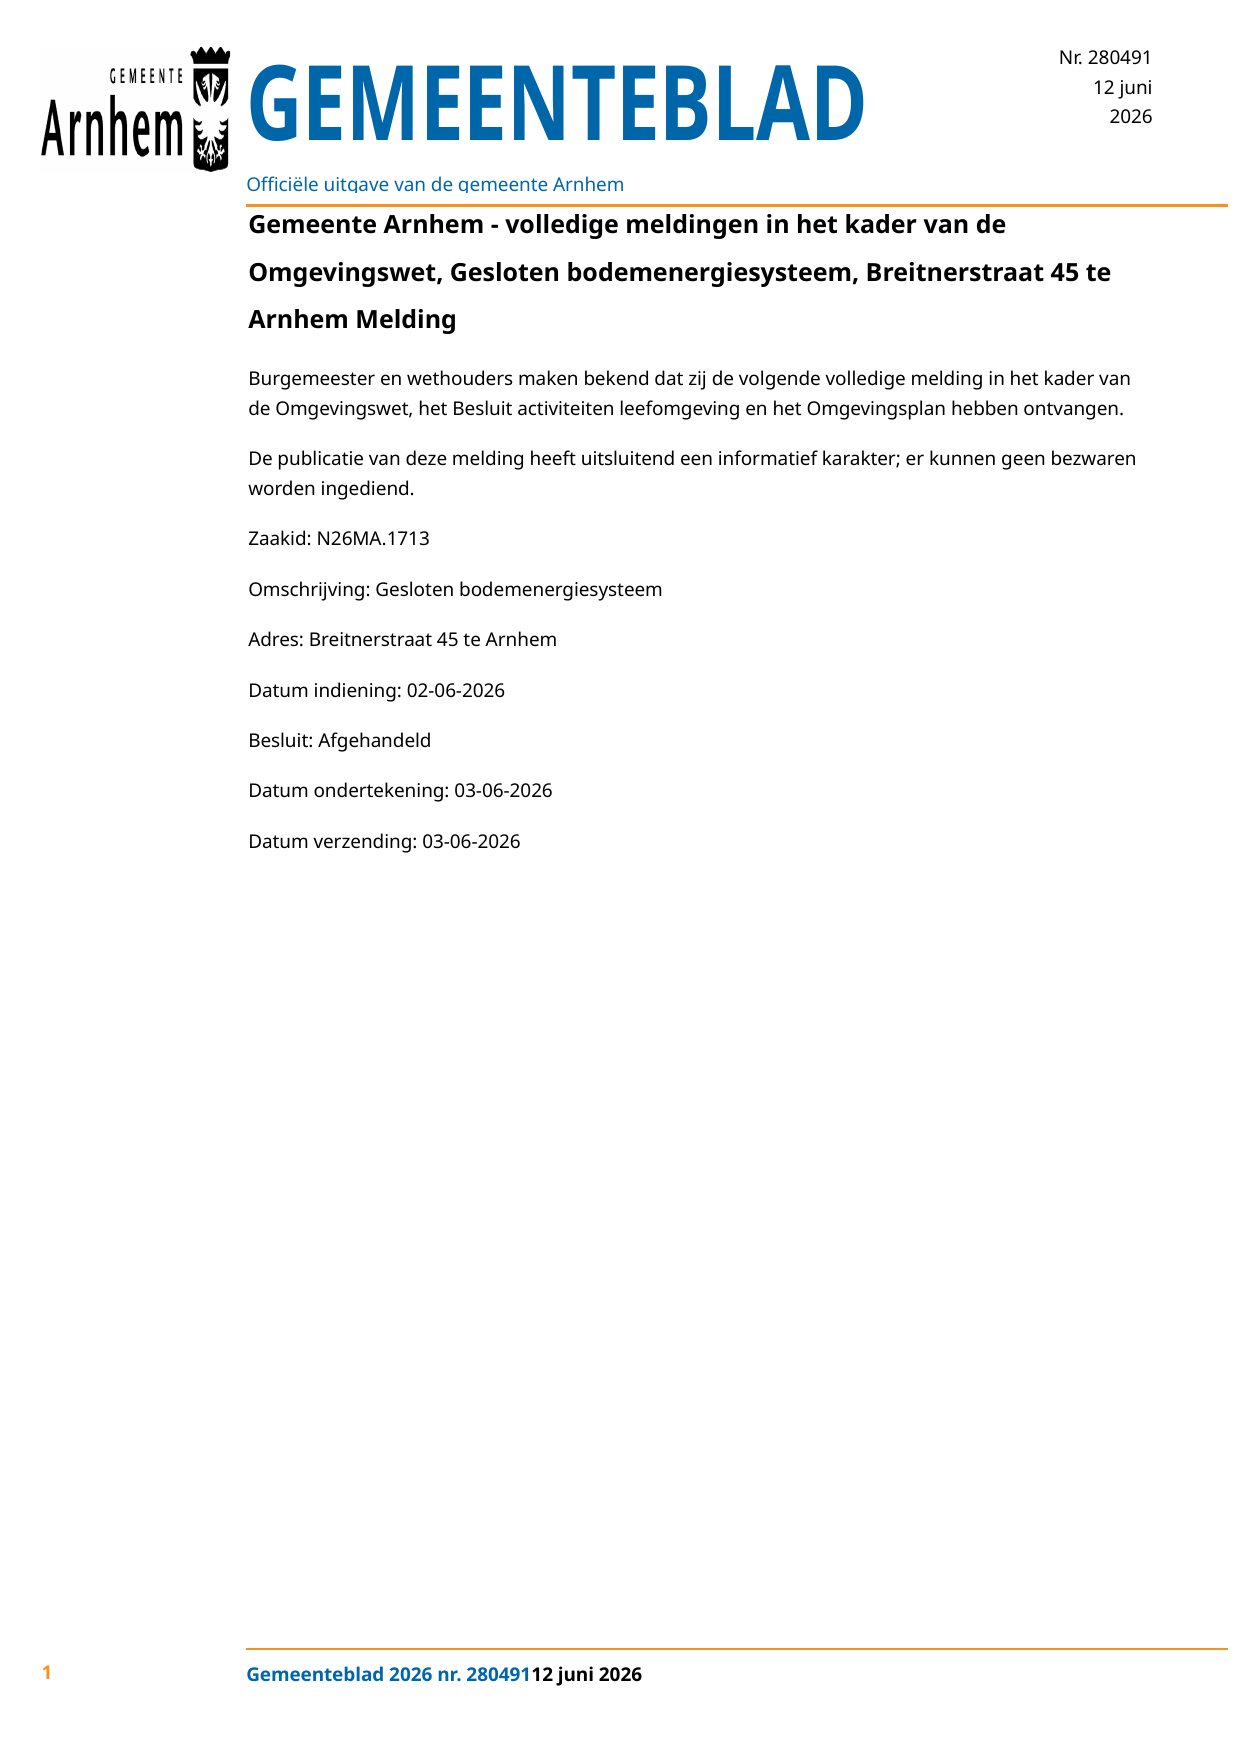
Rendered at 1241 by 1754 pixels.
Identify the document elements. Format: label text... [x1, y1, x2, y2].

text Besluit: Afgehandeld [248, 727, 1152, 753]
text Omschrijving: Gesloten bodemenergiesysteem [248, 576, 1152, 602]
picture [41, 47, 231, 172]
text Adres: Breitnerstraat 45 te Arnhem [248, 626, 1152, 652]
text De publicatie van deze melding heeft uitsluitend een informatief karakter; er kunnen geen bezwaren worden ingediend. [248, 446, 1152, 501]
text Datum ondertekening: 03-06-2026 [248, 778, 1152, 803]
text Zaakid: N26MA.1713 [248, 526, 1152, 551]
text Burgemeester en wethouders maken bekend dat zij de volgende volledige melding in het kader van de Omgevingswet, het Besluit activiteiten leefomgeving en het Omgevingsplan hebben ontvangen. [248, 366, 1152, 421]
text Datum verzending: 03-06-2026 [248, 828, 1152, 854]
text Gemeente Arnhem - volledige meldingen in het kader van de Omgevingswet, Gesloten bodemenergiesysteem, Breitnerstraat 45 te Arnhem Melding [248, 207, 1152, 336]
text Datum indiening: 02-06-2026 [248, 677, 1152, 702]
